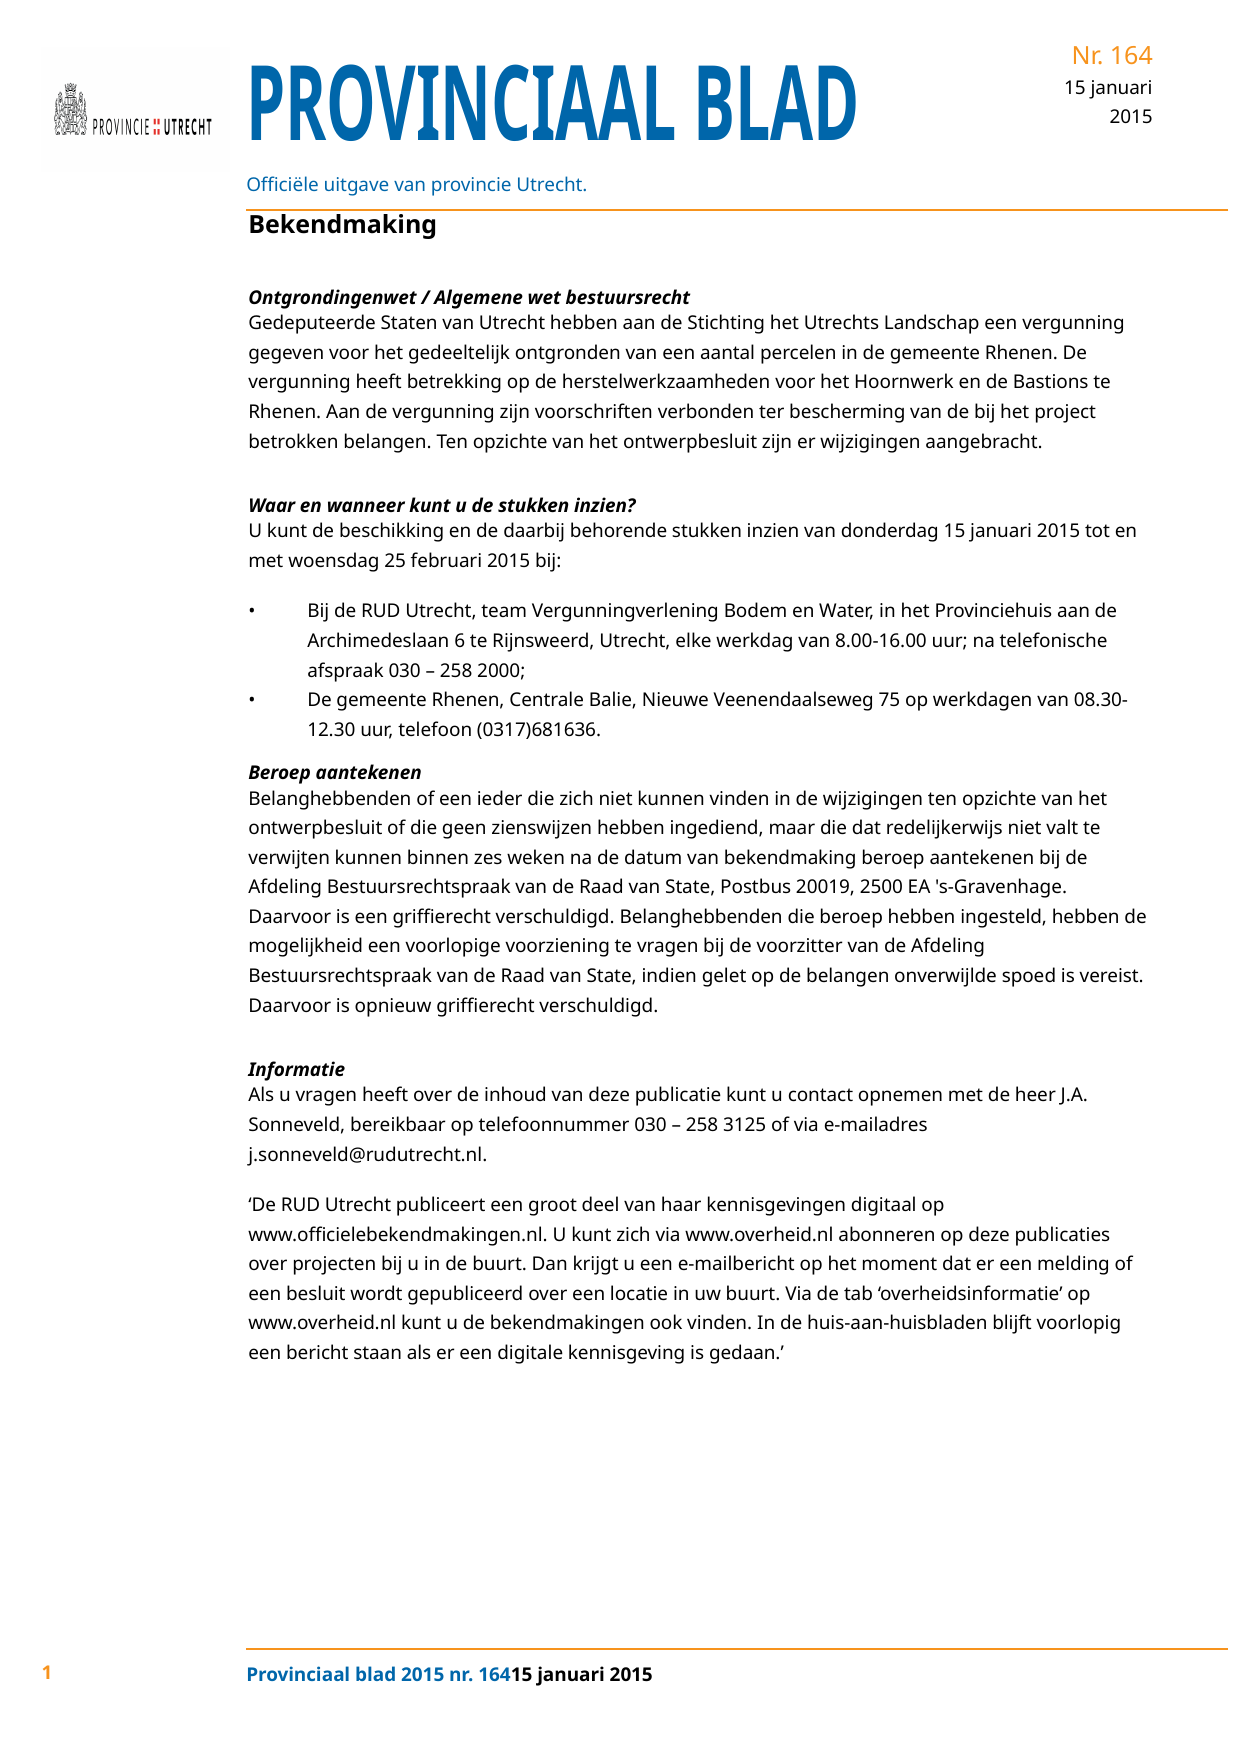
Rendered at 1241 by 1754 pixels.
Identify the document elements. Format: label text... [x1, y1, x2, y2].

text Beroep aantekenen [248, 759, 1152, 785]
text U kunt de beschikking en de daarbij behorende stukken inzien van donderdag 15 januari 2015 tot en met woensdag 25 februari 2015 bij: [248, 518, 1152, 573]
text ‘De RUD Utrecht publiceert een groot deel van haar kennisgevingen digitaal op www.officielebekendmakingen.nl. U kunt zich via www.overheid.nl abonneren op deze publicaties over projecten bij u in de buurt. Dan krijgt u een e-mailbericht op het moment dat er een melding of een besluit wordt gepubliceerd over een locatie in uw buurt. Via de tab ‘overheidsinformatie’ op www.overheid.nl kunt u de bekendmakingen ook vinden. In de huis-aan-huisbladen blijft voorlopig een bericht staan als er een digitale kennisgeving is gedaan.’ [248, 1191, 1152, 1365]
text Informatie [248, 1056, 1152, 1082]
text Ontgrondingenwet / Algemene wet bestuursrecht [248, 284, 1152, 309]
text Waar en wanneer kunt u de stukken inzien? [248, 492, 1152, 518]
list Bij de RUD Utrecht, team Vergunningverlening Bodem en Water, in het Provinciehuis aan de Archimedeslaan 6 te Rijnsweerd, Utrecht, elke werkdag van 8.00-16.00 uur; na telefonische afspraak 030 – 258 2000; [248, 598, 1152, 682]
text Belanghebbenden of een ieder die zich niet kunnen vinden in de wijzigingen ten opzichte van het ontwerpbesluit of die geen zienswijzen hebben ingediend, maar die dat redelijkerwijs niet valt te verwijten kunnen binnen zes weken na de datum van bekendmaking beroep aantekenen bij de Afdeling Bestuursrechtspraak van de Raad van State, Postbus 20019, 2500 EA 's-Gravenhage. Daarvoor is een griffierecht verschuldigd. Belanghebbenden die beroep hebben ingesteld, hebben de mogelijkheid een voorlopige voorziening te vragen bij de voorzitter van de Afdeling Bestuursrechtspraak van de Raad van State, indien gelet op de belangen onverwijlde spoed is vereist. Daarvoor is opnieuw griffierecht verschuldigd. [248, 785, 1152, 1018]
text Gedeputeerde Staten van Utrecht hebben aan de Stichting het Utrechts Landschap een vergunning gegeven voor het gedeeltelijk ontgronden van een aantal percelen in de gemeente Rhenen. De vergunning heeft betrekking op de herstelwerkzaamheden voor het Hoornwerk en de Bastions te Rhenen. Aan de vergunning zijn voorschriften verbonden ter bescherming van de bij het project betrokken belangen. Ten opzichte van het ontwerpbesluit zijn er wijzigingen aangebracht. [248, 309, 1152, 454]
text Bekendmaking [248, 211, 1152, 241]
list De gemeente Rhenen, Centrale Balie, Nieuwe Veenendaalseweg 75 op werkdagen van 08.30-12.30 uur, telefoon (0317)681636. [248, 686, 1152, 742]
picture [41, 47, 231, 172]
text Als u vragen heeft over de inhoud van deze publicatie kunt u contact opnemen met de heer J.A. Sonneveld, bereikbaar op telefoonnummer 030 – 258 3125 of via e-mailadres j.sonneveld@rudutrecht.nl. [248, 1082, 1152, 1166]
